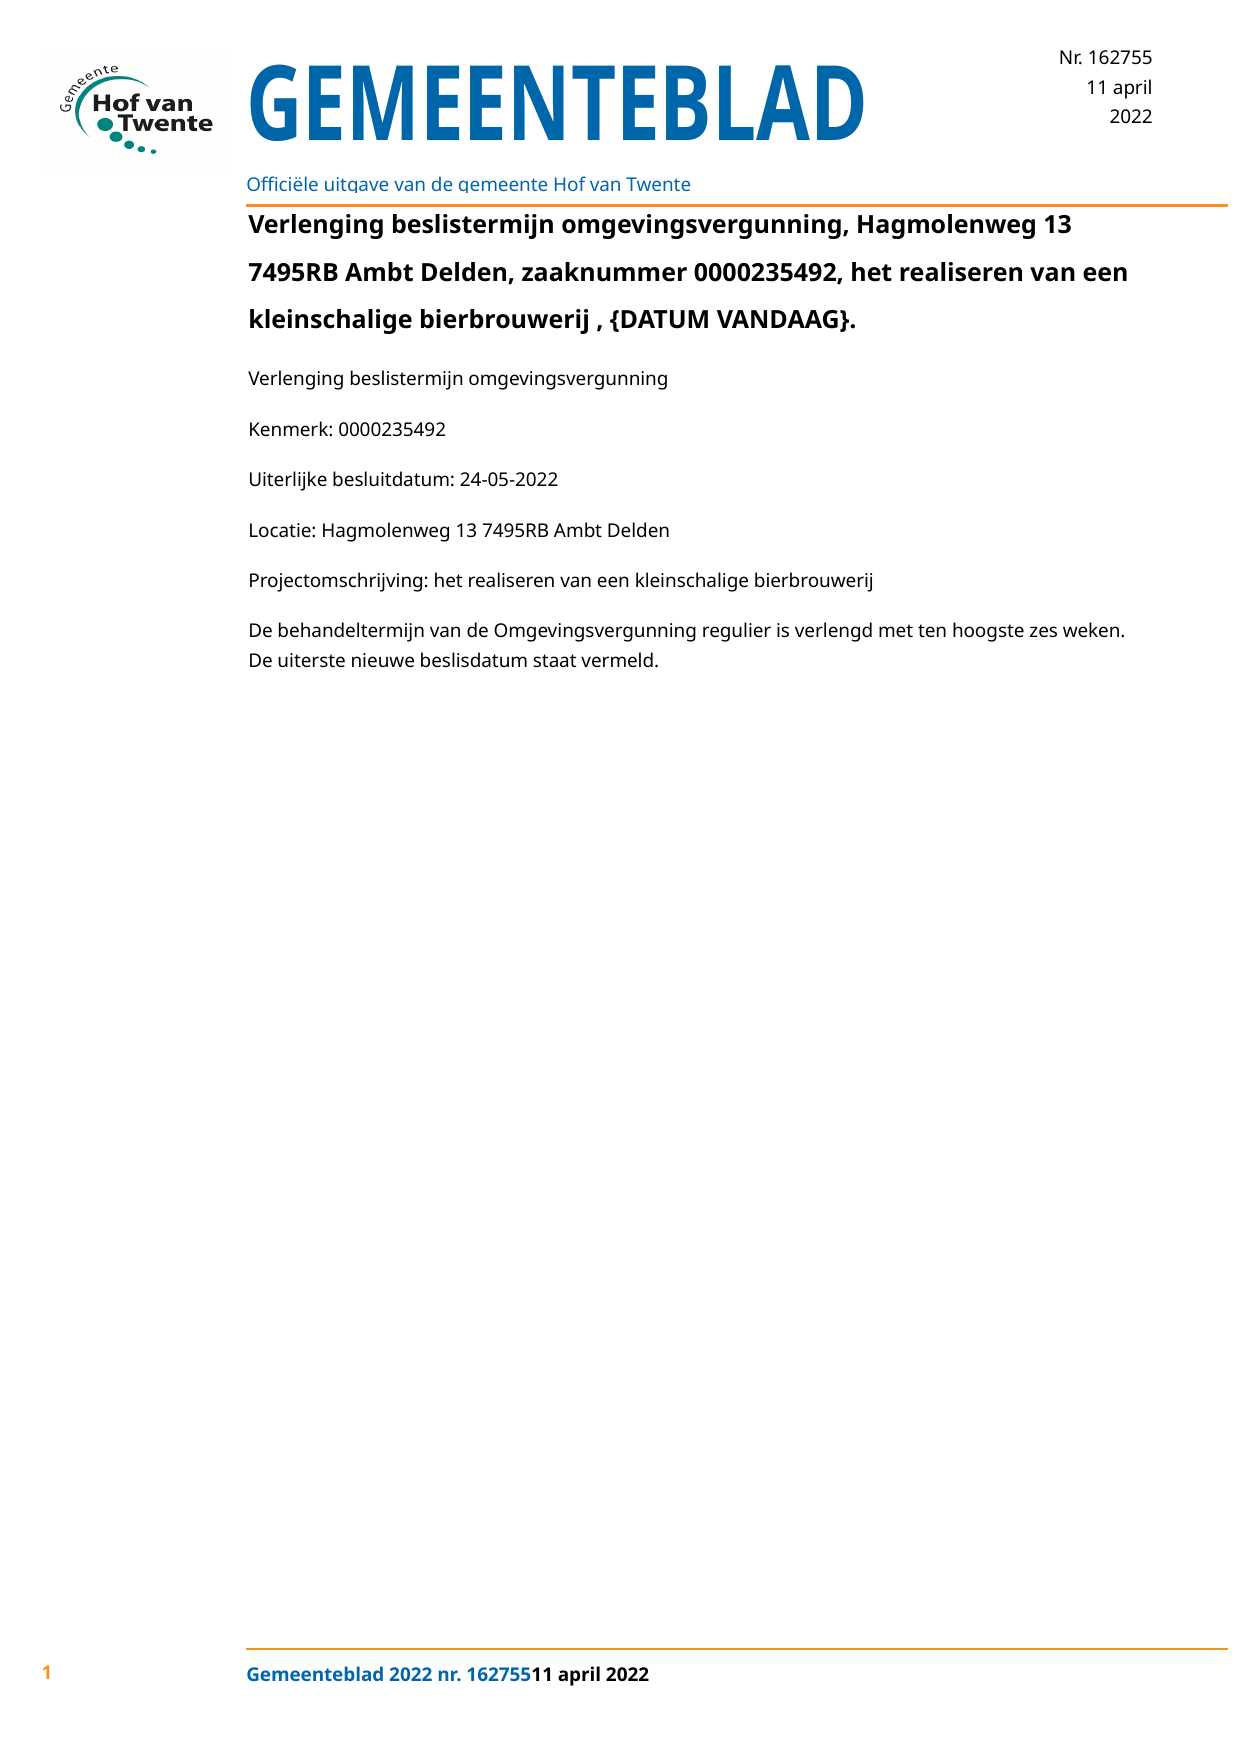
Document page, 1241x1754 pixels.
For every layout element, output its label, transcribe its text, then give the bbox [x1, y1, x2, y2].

text Projectomschrijving: het realiseren van een kleinschalige bierbrouwerij [248, 567, 1152, 593]
text Locatie: Hagmolenweg 13 7495RB Ambt Delden [248, 517, 1152, 542]
text Uiterlijke besluitdatum: 24-05-2022 [248, 466, 1152, 492]
text Verlenging beslistermijn omgevingsvergunning [248, 366, 1152, 391]
picture [41, 47, 231, 172]
text Verlenging beslistermijn omgevingsvergunning, Hagmolenweg 13 7495RB Ambt Delden, zaaknummer 0000235492, het realiseren van een kleinschalige bierbrouwerij , {DATUM VANDAAG}. [248, 207, 1152, 336]
text Kenmerk: 0000235492 [248, 416, 1152, 442]
text De behandeltermijn van de Omgevingsvergunning regulier is verlengd met ten hoogste zes weken. De uiterste nieuwe beslisdatum staat vermeld. [248, 618, 1152, 673]
